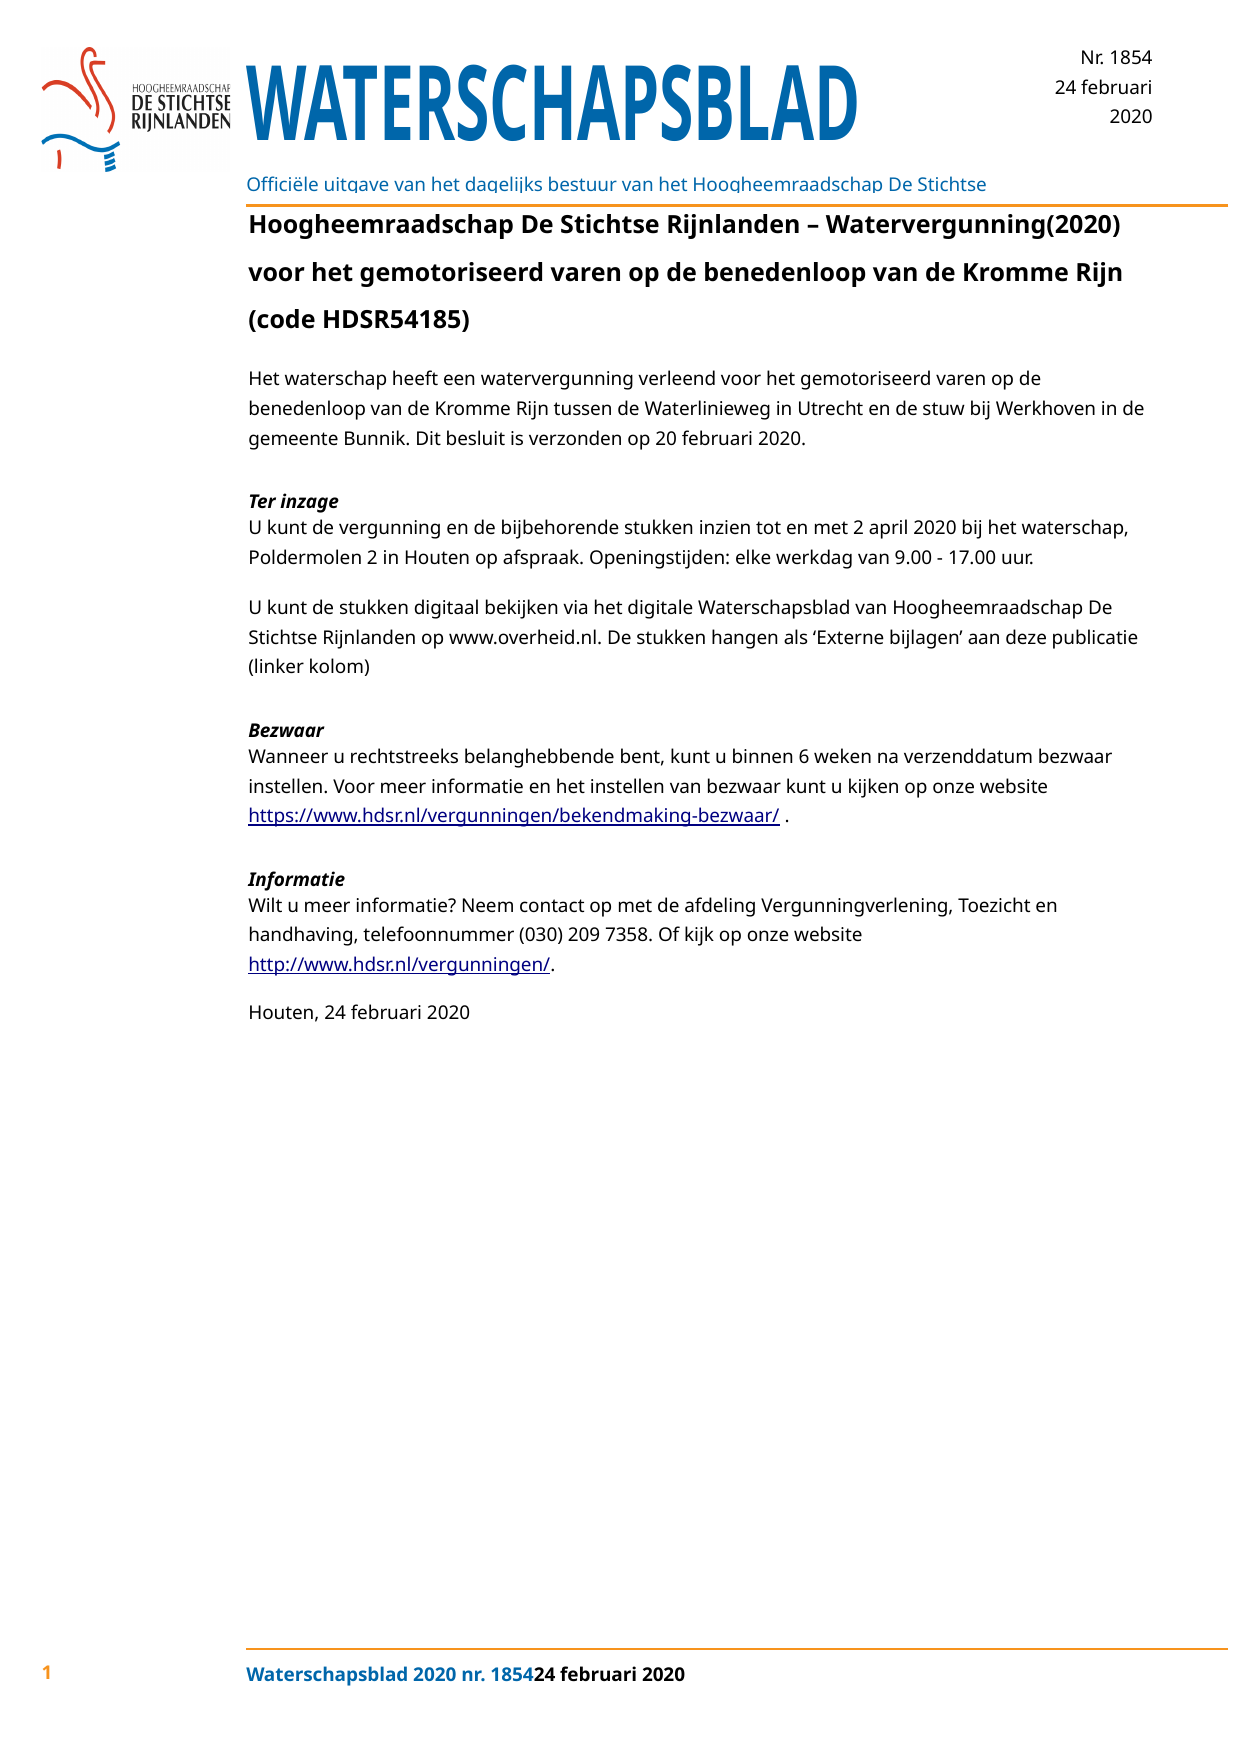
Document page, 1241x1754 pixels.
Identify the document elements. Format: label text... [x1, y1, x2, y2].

text Hoogheemraadschap De Stichtse Rijnlanden – Watervergunning(2020) voor het gemotoriseerd varen op de benedenloop van de Kromme Rijn (code HDSR54185) [248, 207, 1152, 336]
text Bezwaar [248, 717, 1152, 743]
text Wilt u meer informatie? Neem contact op met de afdeling Vergunningverlening, Toezicht en handhaving, telefoonnummer (030) 209 7358. Of kijk op onze website http://www.hdsr.nl/vergunningen/. [248, 892, 1152, 977]
text U kunt de vergunning en de bijbehorende stukken inzien tot en met 2 april 2020 bij het waterschap, Poldermolen 2 in Houten op afspraak. Openingstijden: elke werkdag van 9.00 - 17.00 uur. [248, 514, 1152, 570]
text Het waterschap heeft een watervergunning verleend voor het gemotoriseerd varen op de benedenloop van de Kromme Rijn tussen de Waterlinieweg in Utrecht en de stuw bij Werkhoven in de gemeente Bunnik. Dit besluit is verzonden op 20 februari 2020. [248, 366, 1152, 450]
text Ter inzage [248, 489, 1152, 514]
text Houten, 24 februari 2020 [248, 999, 1152, 1025]
text U kunt de stukken digitaal bekijken via het digitale Waterschapsblad van Hoogheemraadschap De Stichtse Rijnlanden op www.overheid.nl. De stukken hangen als ‘Externe bijlagen’ aan deze publicatie (linker kolom) [248, 594, 1152, 679]
text Wanneer u rechtstreeks belanghebbende bent, kunt u binnen 6 weken na verzenddatum bezwaar instellen. Voor meer informatie en het instellen van bezwaar kunt u kijken op onze website https://www.hdsr.nl/vergunningen/bekendmaking-bezwaar/ . [248, 743, 1152, 828]
text Informatie [248, 866, 1152, 892]
picture [41, 47, 231, 172]
